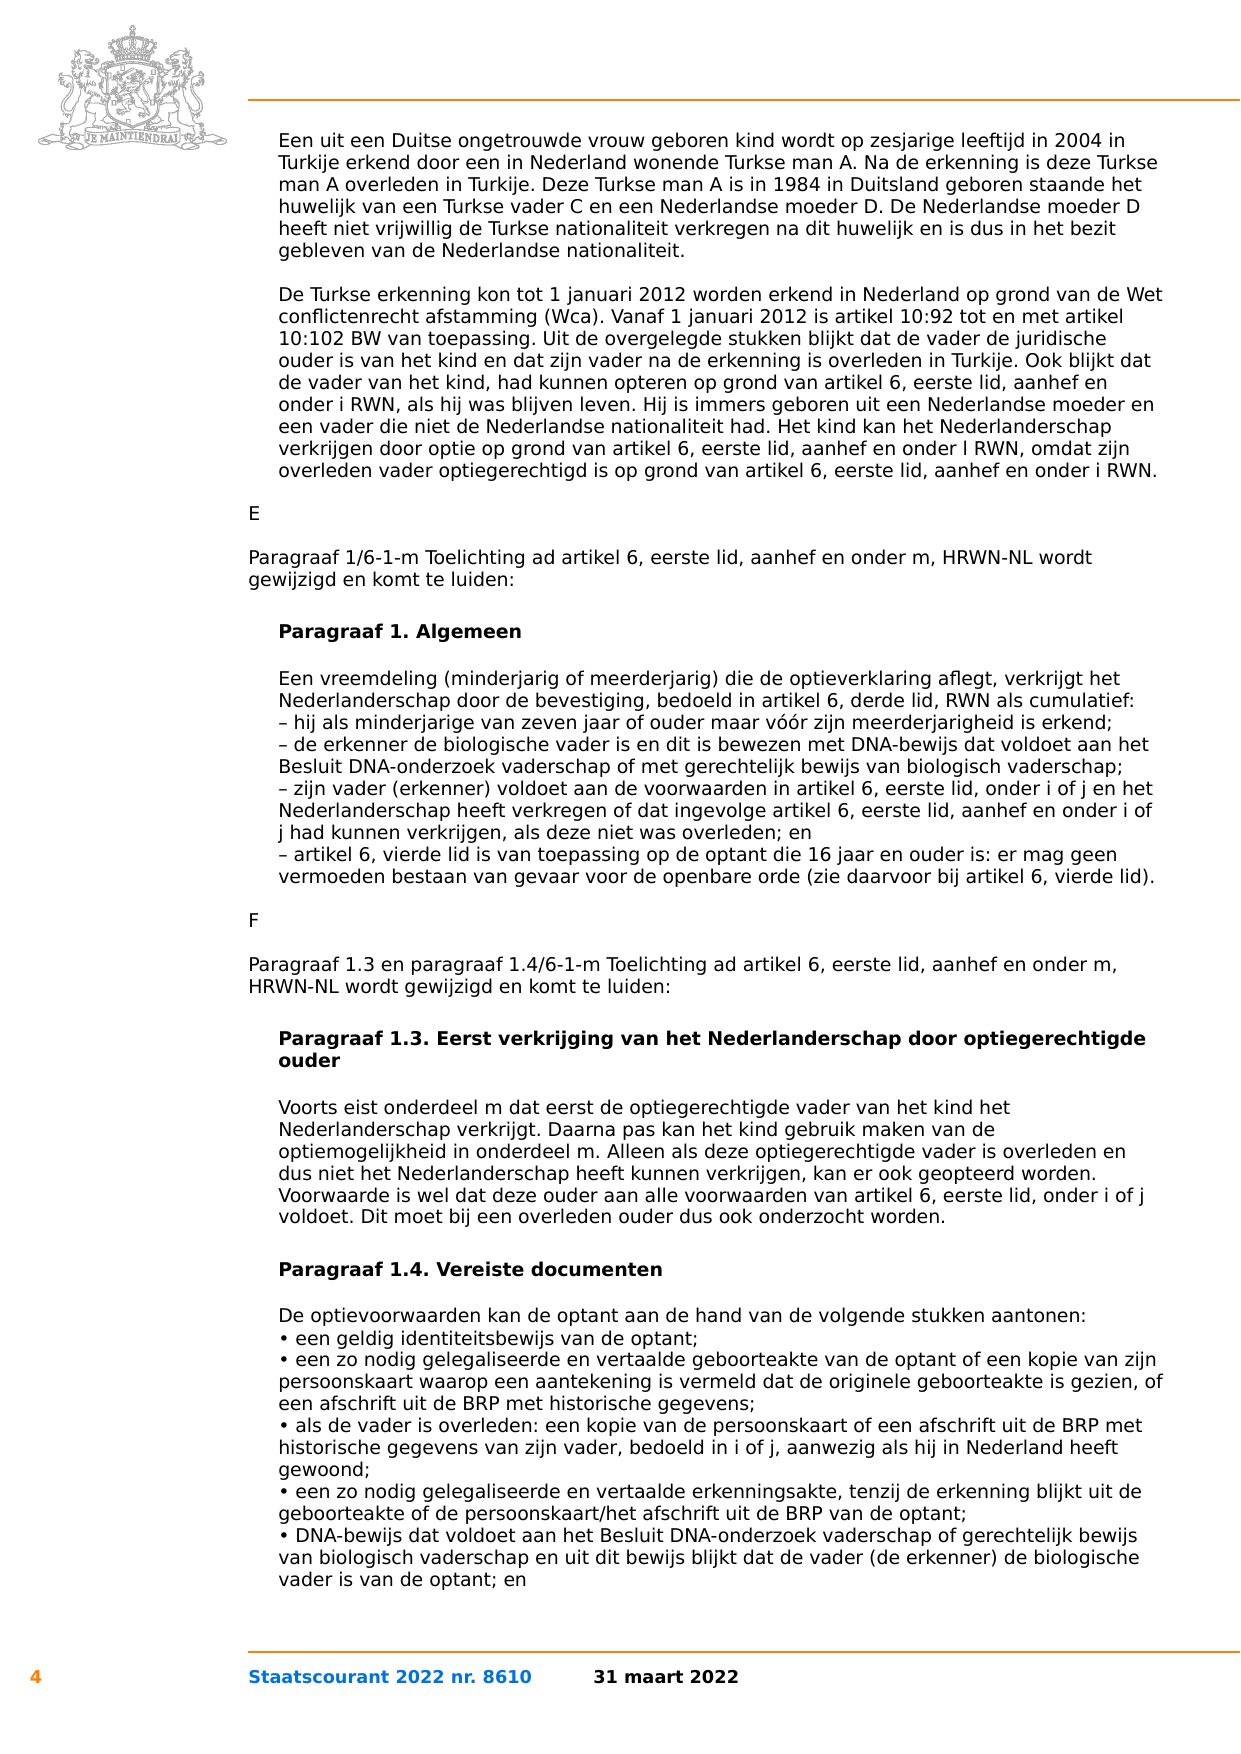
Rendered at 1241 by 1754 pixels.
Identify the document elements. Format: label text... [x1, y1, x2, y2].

subtitle Paragraaf 1.3. Eerst verkrijging van het Nederlanderschap door optiegerechtigde ouder [278, 1028, 1163, 1072]
text • een zo nodig gelegaliseerde en vertaalde geboorteakte van de optant of een kopie van zijn persoonskaart waarop een aantekening is vermeld dat de originele geboorteakte is gezien, of een afschrift uit de BRP met historische gegevens; [278, 1349, 1163, 1415]
picture [38, 25, 227, 150]
text Voorts eist onderdeel m dat eerst de optiegerechtigde vader van het kind het Nederlanderschap verkrijgt. Daarna pas kan het kind gebruik maken van de optiemogelijkheid in onderdeel m. Alleen als deze optiegerechtigde vader is overleden en dus niet het Nederlanderschap heeft kunnen verkrijgen, kan er ook geopteerd worden. Voorwaarde is wel dat deze ouder aan alle voorwaarden van artikel 6, eerste lid, onder i of j voldoet. Dit moet bij een overleden ouder dus ook onderzocht worden. [278, 1097, 1163, 1228]
text De Turkse erkenning kon tot 1 januari 2012 worden erkend in Nederland op grond van de Wet conflictenrecht afstamming (Wca). Vanaf 1 januari 2012 is artikel 10:92 tot en met artikel 10:102 BW van toepassing. Uit de overgelegde stukken blijkt dat de vader de juridische ouder is van het kind en dat zijn vader na de erkenning is overleden in Turkije. Ook blijkt dat de vader van het kind, had kunnen opteren op grond van artikel 6, eerste lid, aanhef en onder i RWN, als hij was blijven leven. Hij is immers geboren uit een Nederlandse moeder en een vader die niet de Nederlandse nationaliteit had. Het kind kan het Nederlanderschap verkrijgen door optie op grond van artikel 6, eerste lid, aanhef en onder l RWN, omdat zijn overleden vader optiegerechtigd is op grond van artikel 6, eerste lid, aanhef en onder i RWN. [278, 284, 1163, 481]
text Paragraaf 1/6-1-m Toelichting ad artikel 6, eerste lid, aanhef en onder m, HRWN-NL wordt gewijzigd en komt te luiden: [248, 547, 1163, 591]
text • DNA-bewijs dat voldoet aan het Besluit DNA-onderzoek vaderschap of gerechtelijk bewijs van biologisch vaderschap en uit dit bewijs blijkt dat de vader (de erkenner) de biologische vader is van de optant; en [278, 1525, 1163, 1591]
text – zijn vader (erkenner) voldoet aan de voorwaarden in artikel 6, eerste lid, onder i of j en het Nederlanderschap heeft verkregen of dat ingevolge artikel 6, eerste lid, aanhef en onder i of j had kunnen verkrijgen, als deze niet was overleden; en [278, 778, 1163, 844]
subtitle Paragraaf 1. Algemeen [278, 621, 1163, 643]
text F [248, 910, 1163, 932]
text Paragraaf 1.3 en paragraaf 1.4/6-1-m Toelichting ad artikel 6, eerste lid, aanhef en onder m, HRWN-NL wordt gewijzigd en komt te luiden: [248, 954, 1163, 998]
text – artikel 6, vierde lid is van toepassing op de optant die 16 jaar en ouder is: er mag geen vermoeden bestaan van gevaar voor de openbare orde (zie daarvoor bij artikel 6, vierde lid). [278, 844, 1163, 888]
text – de erkenner de biologische vader is en dit is bewezen met DNA-bewijs dat voldoet aan het Besluit DNA-onderzoek vaderschap of met gerechtelijk bewijs van biologisch vaderschap; [278, 734, 1163, 778]
text • een zo nodig gelegaliseerde en vertaalde erkenningsakte, tenzij de erkenning blijkt uit de geboorteakte of de persoonskaart/het afschrift uit de BRP van de optant; [278, 1481, 1163, 1525]
text – hij als minderjarige van zeven jaar of ouder maar vóór zijn meerderjarigheid is erkend; [278, 712, 1163, 734]
text E [248, 503, 1163, 525]
text Een vreemdeling (minderjarig of meerderjarig) die de optieverklaring aflegt, verkrijgt het Nederlanderschap door de bevestiging, bedoeld in artikel 6, derde lid, RWN als cumulatief: [278, 668, 1163, 712]
text Een uit een Duitse ongetrouwde vrouw geboren kind wordt op zesjarige leeftijd in 2004 in Turkije erkend door een in Nederland wonende Turkse man A. Na de erkenning is deze Turkse man A overleden in Turkije. Deze Turkse man A is in 1984 in Duitsland geboren staande het huwelijk van een Turkse vader C en een Nederlandse moeder D. De Nederlandse moeder D heeft niet vrijwillig de Turkse nationaliteit verkregen na dit huwelijk en is dus in het bezit gebleven van de Nederlandse nationaliteit. [278, 130, 1163, 262]
subtitle Paragraaf 1.4. Vereiste documenten [278, 1258, 1163, 1280]
text • een geldig identiteitsbewijs van de optant; [278, 1327, 1163, 1349]
text • als de vader is overleden: een kopie van de persoonskaart of een afschrift uit de BRP met historische gegevens van zijn vader, bedoeld in i of j, aanwezig als hij in Nederland heeft gewoond; [278, 1415, 1163, 1481]
text De optievoorwaarden kan de optant aan de hand van de volgende stukken aantonen: [278, 1305, 1163, 1327]
